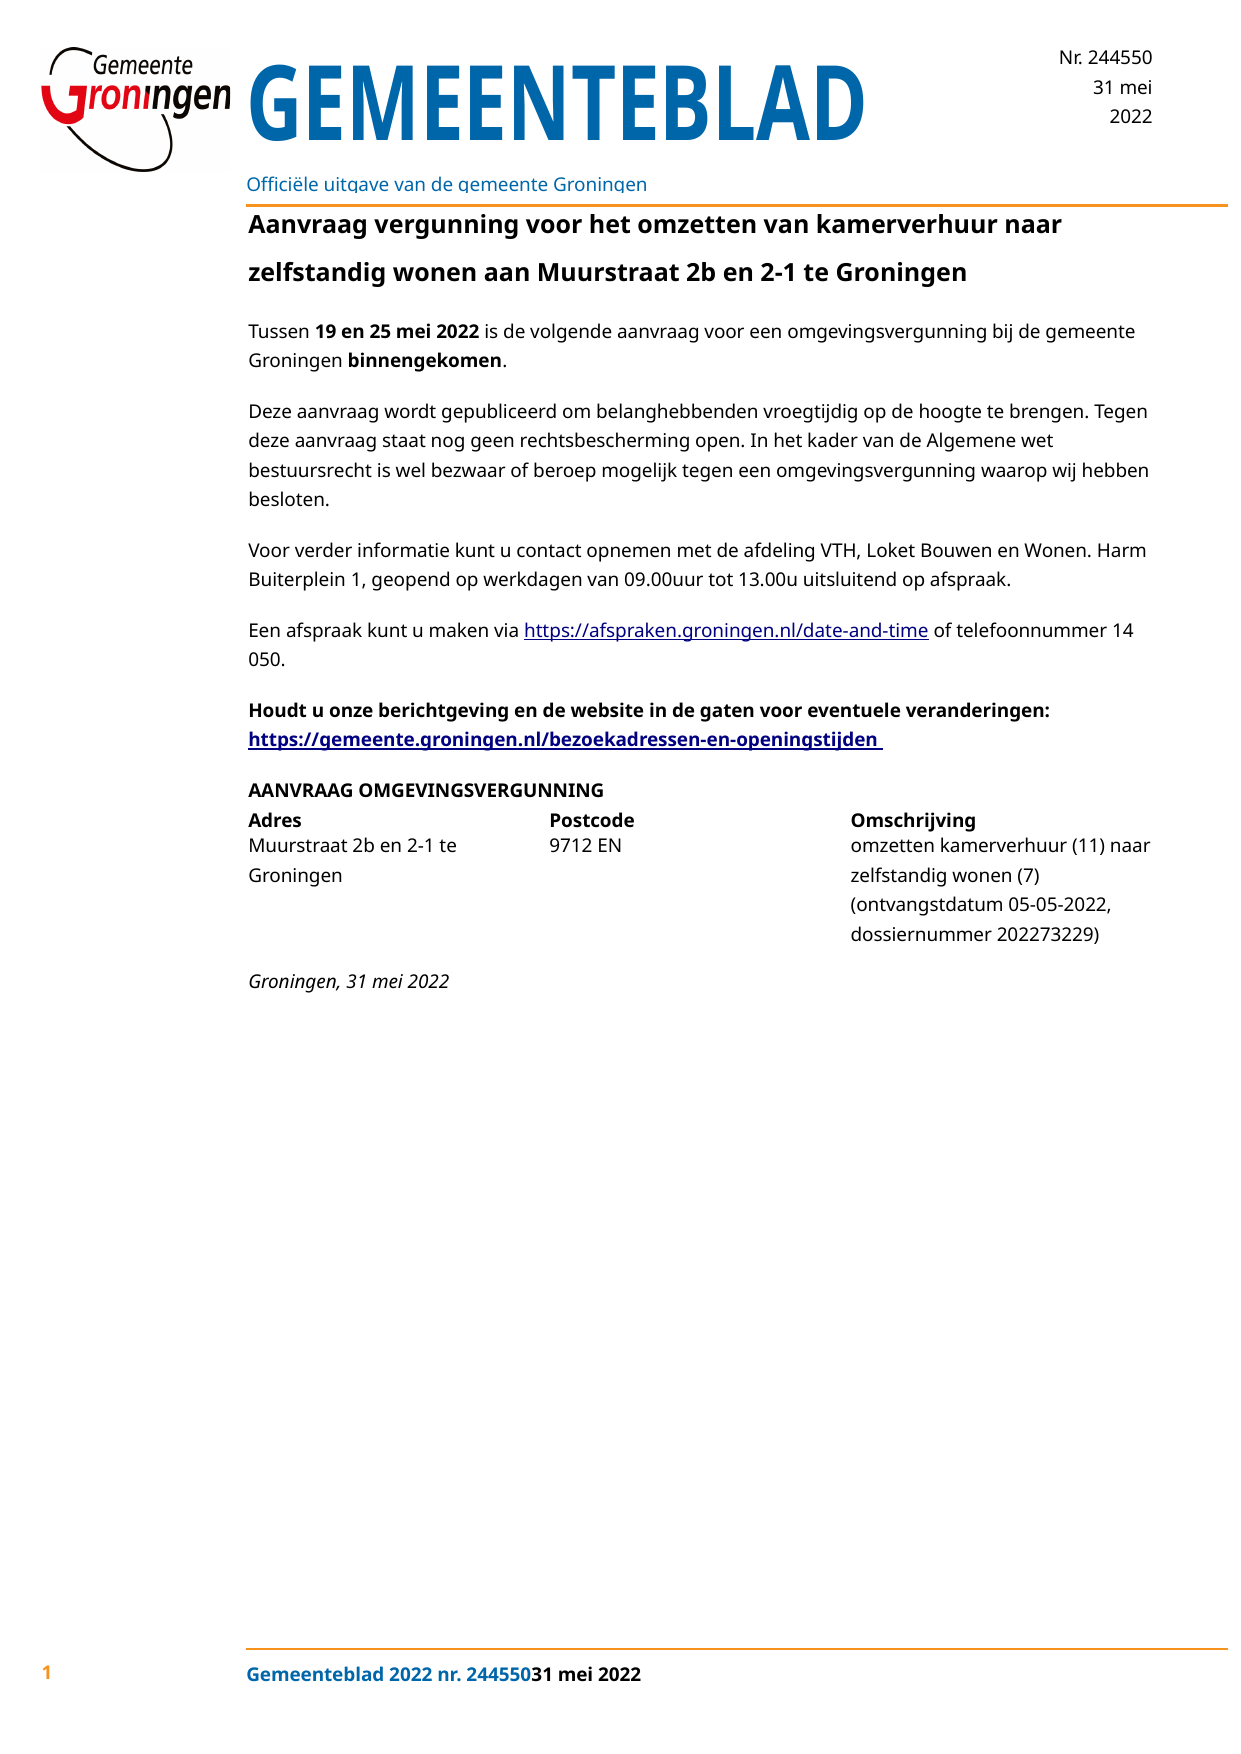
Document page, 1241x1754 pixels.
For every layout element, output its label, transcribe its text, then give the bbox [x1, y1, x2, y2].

picture [41, 47, 231, 172]
table_cell omzetten kamerverhuur (11) naar zelfstandig wonen (7) (ontvangstdatum 05-05-2022, dossiernummer 202273229) [850, 833, 1152, 947]
table_header Adres [248, 807, 549, 832]
table_header Omschrijving [850, 807, 1152, 832]
text Tussen 19 en 25 mei 2022 is de volgende aanvraag voor een omgevingsvergunning bij de gemeente Groningen binnengekomen. [248, 318, 1152, 373]
table_cell 9712 EN [549, 833, 850, 947]
text Deze aanvraag wordt gepubliceerd om belanghebbenden vroegtijdig op de hoogte te brengen. Tegen deze aanvraag staat nog geen rechtsbescherming open. In het kader van de Algemene wet bestuursrecht is wel bezwaar of beroep mogelijk tegen een omgevingsvergunning waarop wij hebben besloten. [248, 398, 1152, 512]
table_cell Muurstraat 2b en 2-1 te Groningen [248, 833, 549, 947]
text AANVRAAG OMGEVINGSVERGUNNING [248, 777, 1152, 803]
text Een afspraak kunt u maken via https://afspraken.groningen.nl/date-and-time of telefoonnummer 14 050. [248, 617, 1152, 672]
table_header Postcode [549, 807, 850, 832]
text Voor verder informatie kunt u contact opnemen met de afdeling VTH, Loket Bouwen en Wonen. Harm Buiterplein 1, geopend op werkdagen van 09.00uur tot 13.00u uitsluitend op afspraak. [248, 537, 1152, 592]
text Houdt u onze berichtgeving en de website in de gaten voor eventuele veranderingen: https://gemeente.groningen.nl/bezoekadressen-en-openingstijden [248, 697, 1152, 752]
text Groningen, 31 mei 2022 [248, 968, 1152, 994]
text Aanvraag vergunning voor het omzetten van kamerverhuur naar zelfstandig wonen aan Muurstraat 2b en 2-1 te Groningen [248, 207, 1152, 288]
